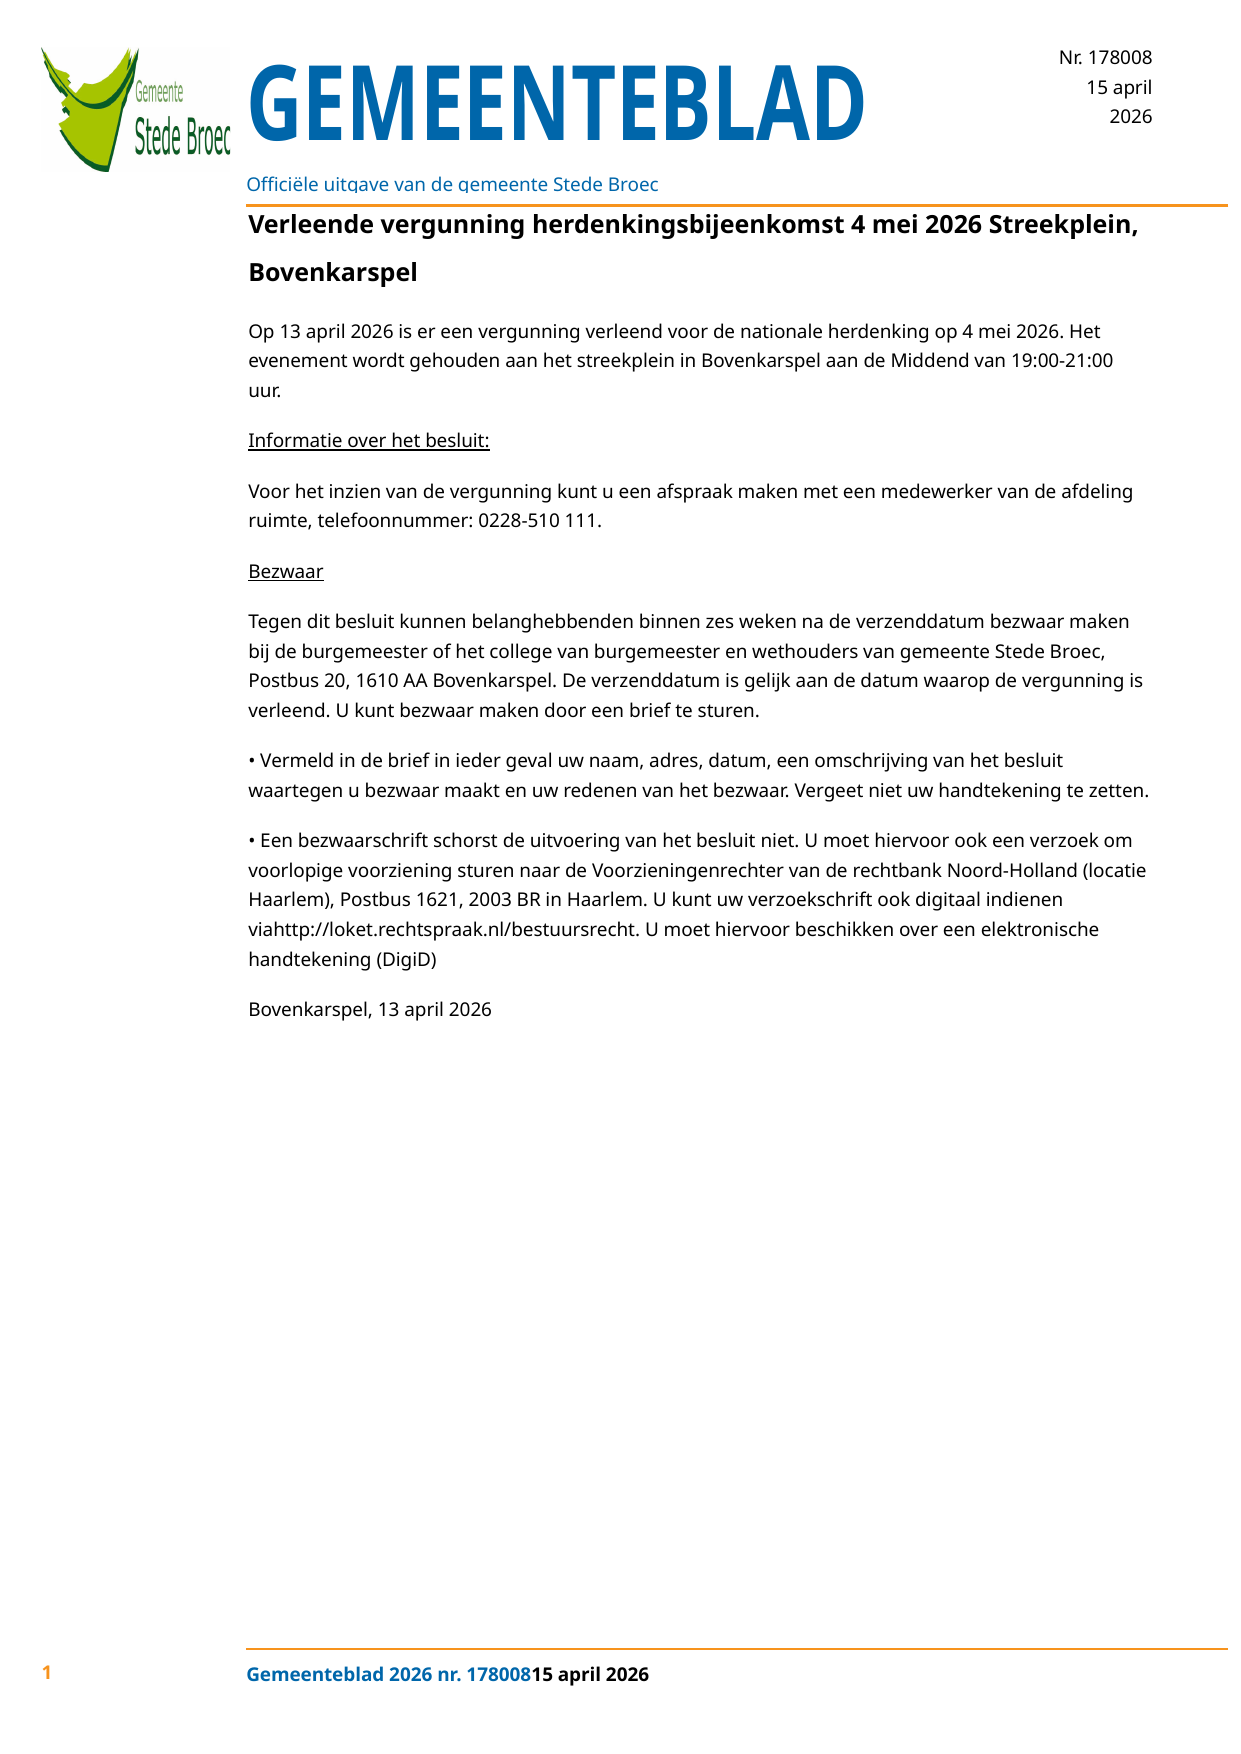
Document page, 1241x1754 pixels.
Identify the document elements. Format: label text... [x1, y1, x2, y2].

text Op 13 april 2026 is er een vergunning verleend voor de nationale herdenking op 4 mei 2026. Het evenement wordt gehouden aan het streekplein in Bovenkarspel aan de Middend van 19:00-21:00 uur. [248, 318, 1152, 403]
text Informatie over het besluit: [248, 427, 1152, 453]
text Bezwaar [248, 558, 1152, 584]
text Bovenkarspel, 13 april 2026 [248, 996, 1152, 1022]
text • Vermeld in de brief in ieder geval uw naam, adres, datum, een omschrijving van het besluit waartegen u bezwaar maakt en uw redenen van het bezwaar. Vergeet niet uw handtekening te zetten. [248, 747, 1152, 803]
text Verleende vergunning herdenkingsbijeenkomst 4 mei 2026 Streekplein, Bovenkarspel [248, 207, 1152, 288]
text Voor het inzien van de vergunning kunt u een afspraak maken met een medewerker van de afdeling ruimte, telefoonnummer: 0228-510 111. [248, 478, 1152, 533]
text • Een bezwaarschrift schorst de uitvoering van het besluit niet. U moet hiervoor ook een verzoek om voorlopige voorziening sturen naar de Voorzieningenrechter van de rechtbank Noord-Holland (locatie Haarlem), Postbus 1621, 2003 BR in Haarlem. U kunt uw verzoekschrift ook digitaal indienen viahttp://loket.rechtspraak.nl/bestuursrecht. U moet hiervoor beschikken over een elektronische handtekening (DigiD) [248, 827, 1152, 972]
picture [41, 47, 231, 172]
text Tegen dit besluit kunnen belanghebbenden binnen zes weken na de verzenddatum bezwaar maken bij de burgemeester of het college van burgemeester en wethouders van gemeente Stede Broec, Postbus 20, 1610 AA Bovenkarspel. De verzenddatum is gelijk aan de datum waarop de vergunning is verleend. U kunt bezwaar maken door een brief te sturen. [248, 608, 1152, 723]
